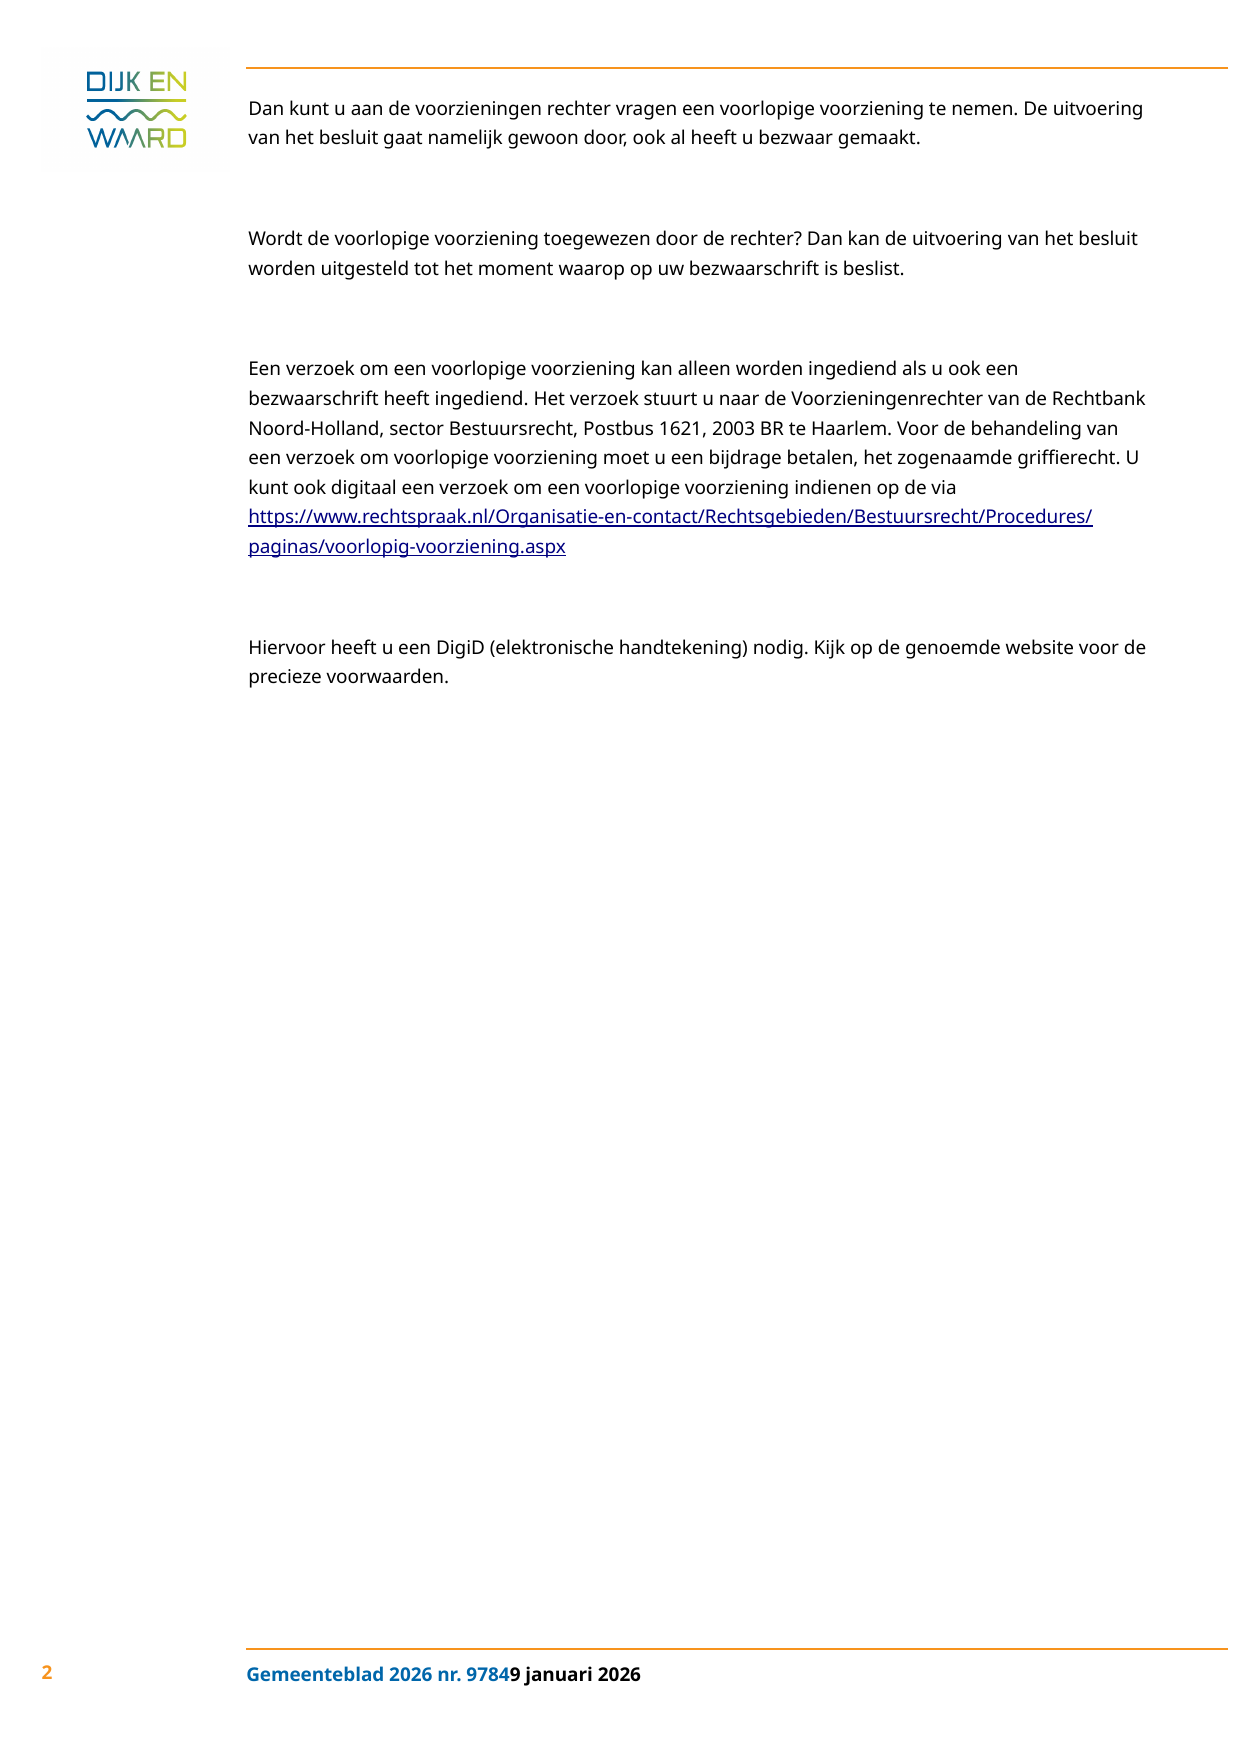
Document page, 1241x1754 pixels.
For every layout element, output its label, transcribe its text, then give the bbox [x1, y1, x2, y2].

text Een verzoek om een voorlopige voorziening kan alleen worden ingediend als u ook een bezwaarschrift heeft ingediend. Het verzoek stuurt u naar de Voorzieningenrechter van de Rechtbank Noord-Holland, sector Bestuursrecht, Postbus 1621, 2003 BR te Haarlem. Voor de behandeling van een verzoek om voorlopige voorziening moet u een bijdrage betalen, het zogenaamde griffierecht. U kunt ook digitaal een verzoek om een voorlopige voorziening indienen op de via https://www.rechtspraak.nl/Organisatie-en-contact/Rechtsgebieden/Bestuursrecht/Procedures/paginas/voorlopig-voorziening.aspx [248, 356, 1152, 559]
text Dan kunt u aan de voorzieningen rechter vragen een voorlopige voorziening te nemen. De uitvoering van het besluit gaat namelijk gewoon door, ook al heeft u bezwaar gemaakt. [248, 95, 1152, 150]
picture [41, 47, 231, 172]
text Hiervoor heeft u een DigiD (elektronische handtekening) nodig. Kijk op de genoemde website voor de precieze voorwaarden. [248, 634, 1152, 689]
text Wordt de voorlopige voorziening toegewezen door de rechter? Dan kan de uitvoering van het besluit worden uitgesteld tot het moment waarop op uw bezwaarschrift is beslist. [248, 225, 1152, 281]
